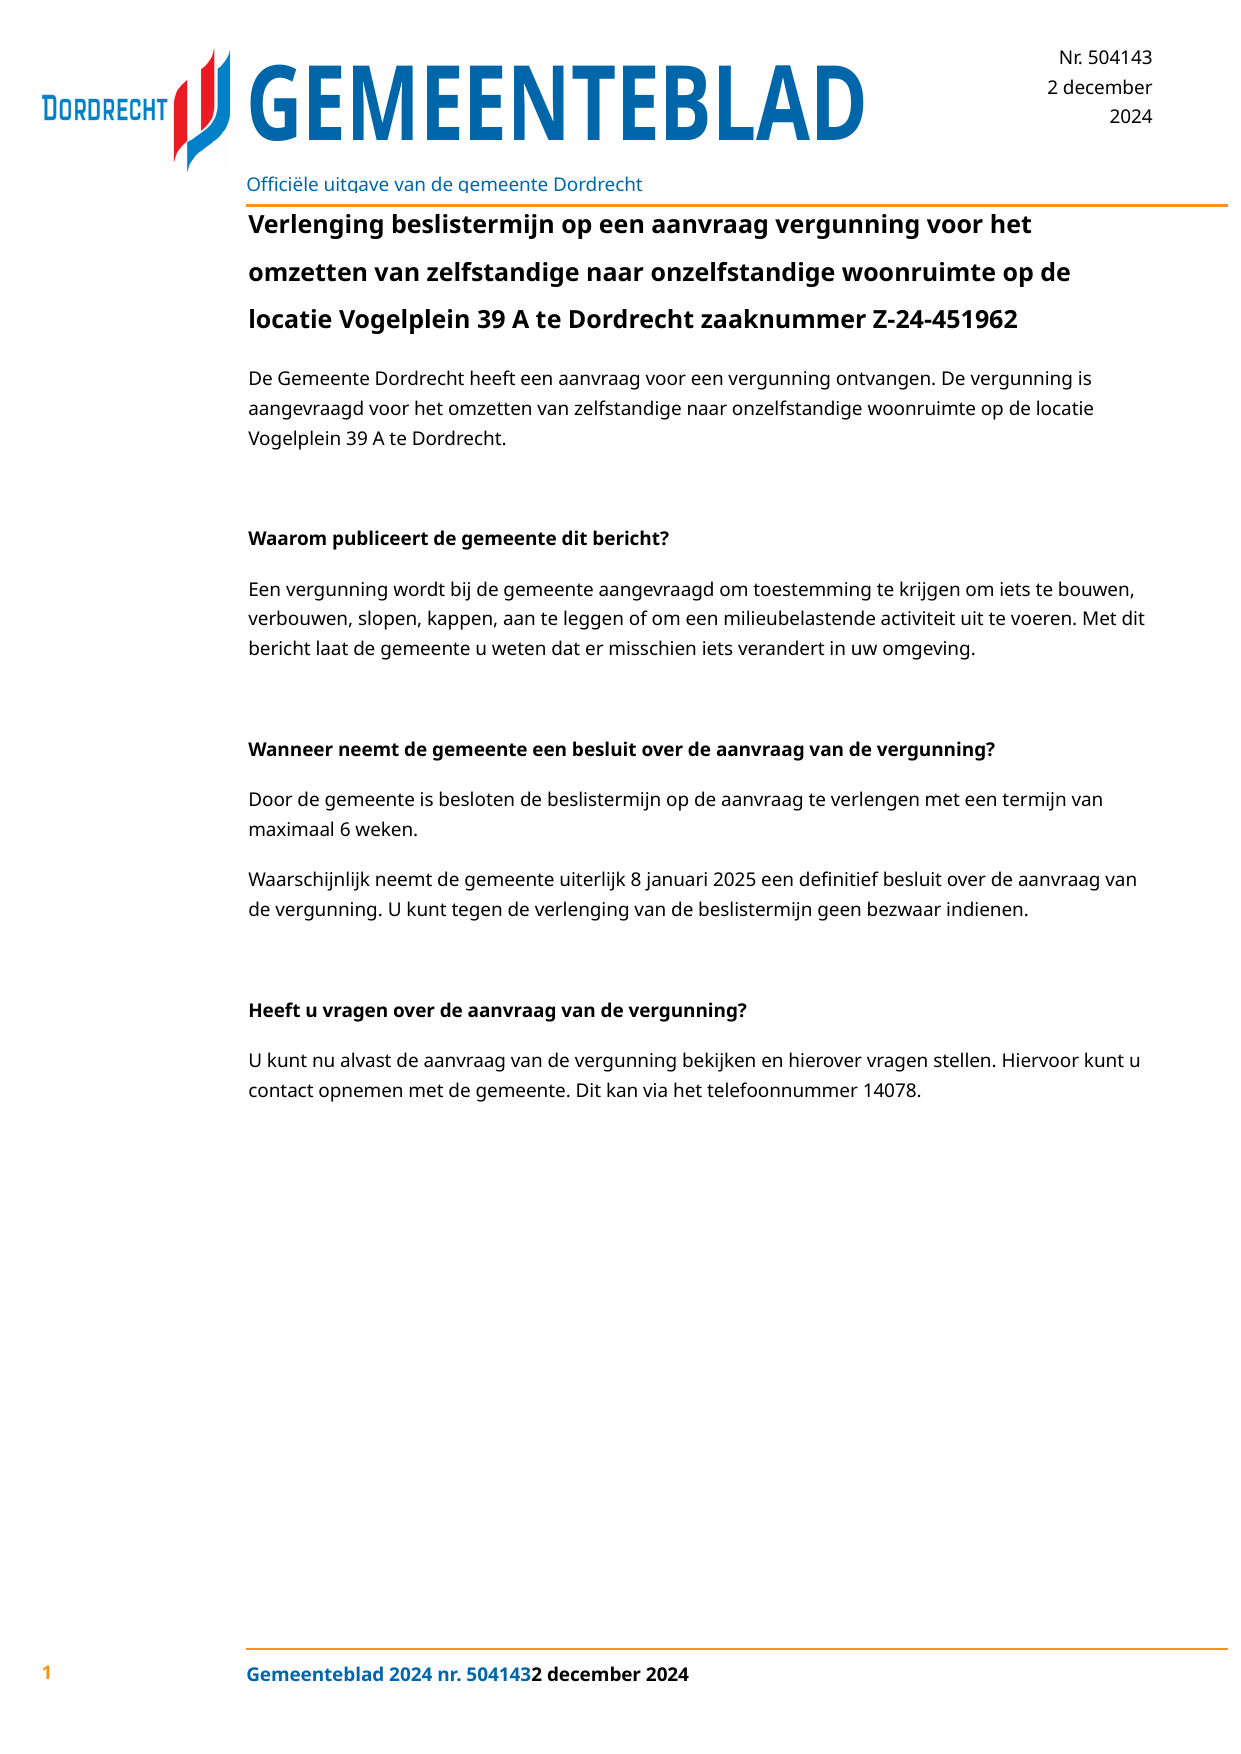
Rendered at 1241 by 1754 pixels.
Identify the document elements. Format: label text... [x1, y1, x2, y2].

text De Gemeente Dordrecht heeft een aanvraag voor een vergunning ontvangen. De vergunning is aangevraagd voor het omzetten van zelfstandige naar onzelfstandige woonruimte op de locatie Vogelplein 39 A te Dordrecht. [248, 366, 1152, 450]
text U kunt nu alvast de aanvraag van de vergunning bekijken en hierover vragen stellen. Hiervoor kunt u contact opnemen met de gemeente. Dit kan via het telefoonnummer 14078. [248, 1047, 1152, 1102]
text Heeft u vragen over de aanvraag van de vergunning? [248, 997, 1152, 1022]
text Een vergunning wordt bij de gemeente aangevraagd om toestemming te krijgen om iets te bouwen, verbouwen, slopen, kappen, aan te leggen of om een milieubelastende activiteit uit te voeren. Met dit bericht laat de gemeente u weten dat er misschien iets verandert in uw omgeving. [248, 576, 1152, 661]
text Verlenging beslistermijn op een aanvraag vergunning voor het omzetten van zelfstandige naar onzelfstandige woonruimte op de locatie Vogelplein 39 A te Dordrecht zaaknummer Z-24-451962 [248, 207, 1152, 336]
text Door de gemeente is besloten de beslistermijn op de aanvraag te verlengen met een termijn van maximaal 6 weken. [248, 786, 1152, 842]
text Waarschijnlijk neemt de gemeente uiterlijk 8 januari 2025 een definitief besluit over de aanvraag van de vergunning. U kunt tegen de verlenging van de beslistermijn geen bezwaar indienen. [248, 866, 1152, 922]
text Wanneer neemt de gemeente een besluit over de aanvraag van de vergunning? [248, 736, 1152, 762]
text Waarom publiceert de gemeente dit bericht? [248, 526, 1152, 551]
picture [41, 47, 231, 172]
